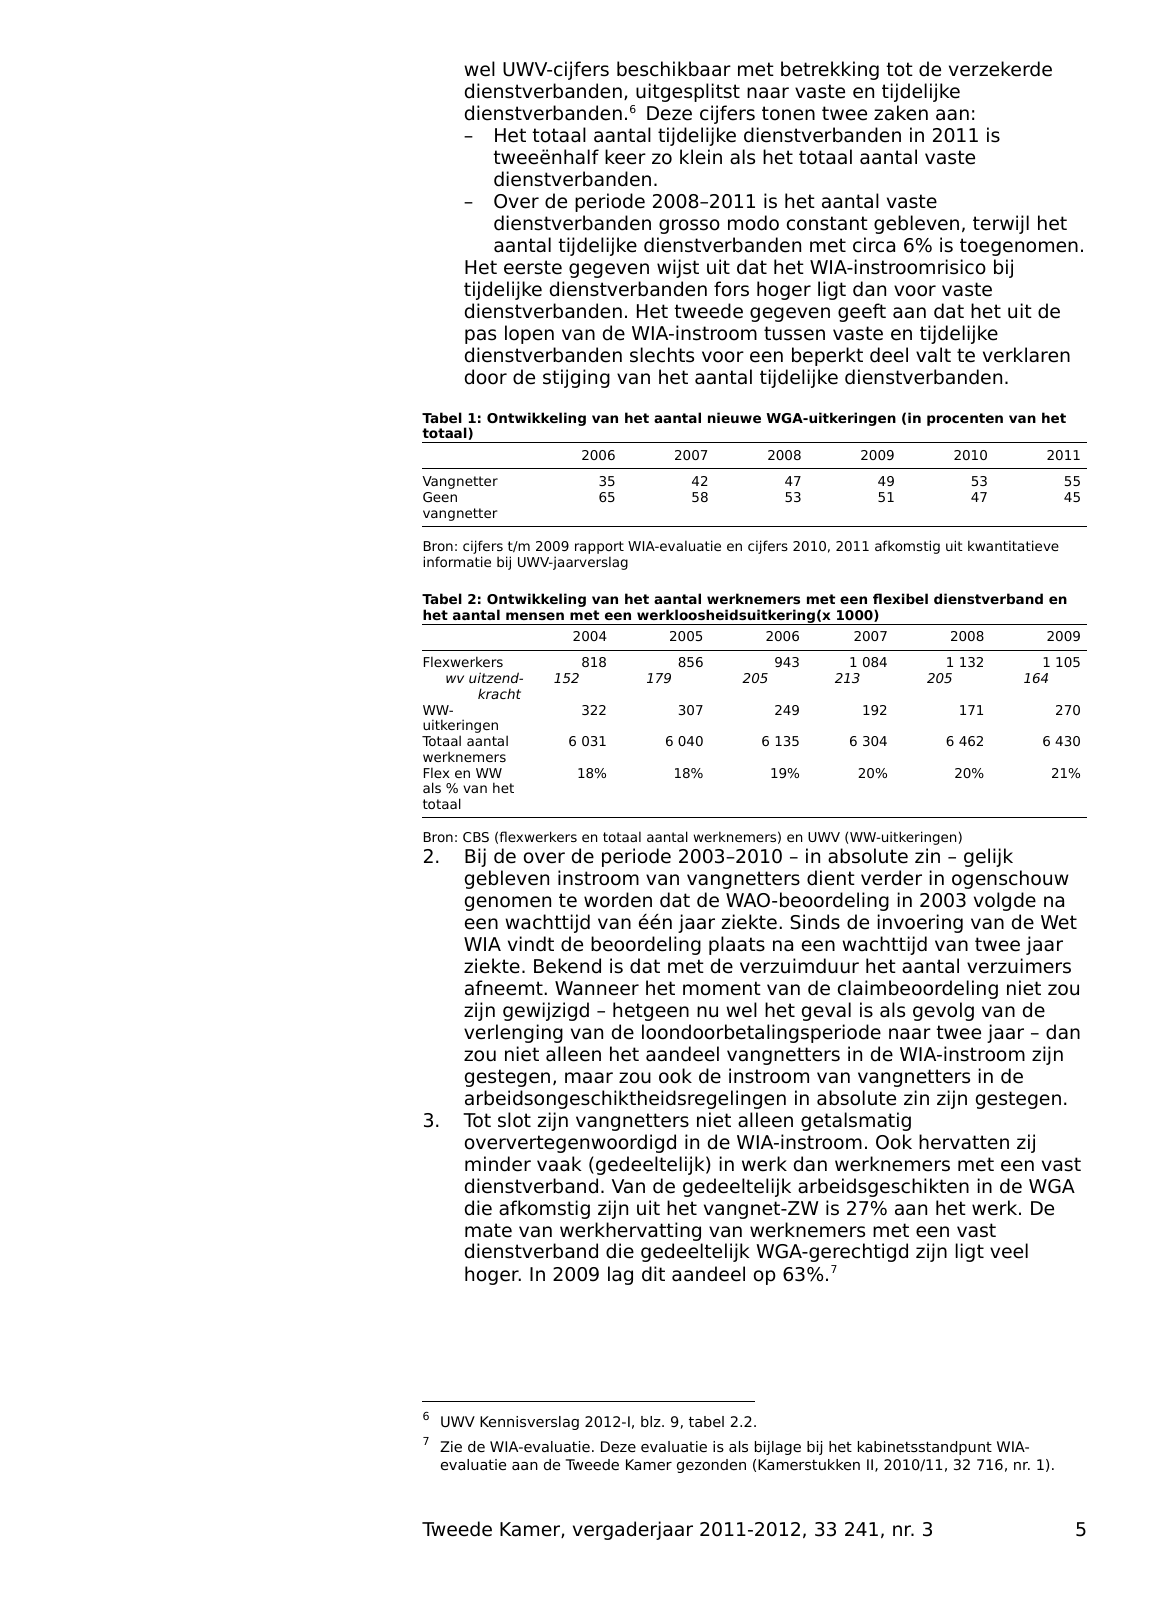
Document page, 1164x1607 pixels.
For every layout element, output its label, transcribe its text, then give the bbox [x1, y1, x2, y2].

table_cell 35 [535, 469, 621, 490]
table_cell Bron: cijfers t/m 2009 rapport WIA-evaluatie en cijfers 2010, 2011 afkomstig uit kwantitatieve informatie bij UWV-jaarverslag [422, 527, 1087, 570]
text Het eerste gegeven wijst uit dat het WIA-instroomrisico bij tijdelijke dienstverbanden fors hoger ligt dan voor vaste dienstverbanden. Het tweede gegeven geeft aan dat het uit de pas lopen van de WIA-instroom tussen vaste en tijdelijke dienstverbanden slechts voor een beperkt deel valt te verklaren door de stijging van het aantal tijdelijke dienstverbanden. [464, 257, 1087, 389]
table_cell 20% [894, 765, 990, 817]
text wel UWV-cijfers beschikbaar met betrekking tot de verzekerde dienstverbanden, uitgesplitst naar vaste en tijdelijke dienstverbanden. Deze cijfers tonen twee zaken aan: [464, 59, 1087, 125]
table_cell 55 [994, 469, 1087, 490]
text 3. Tot slot zijn vangnetters niet alleen getalsmatig oververtegenwoordigd in de WIA-instroom. Ook hervatten zij minder vaak (gedeeltelijk) in werk dan werknemers met een vast dienstverband. Van de gedeeltelijk arbeidsgeschikten in de WGA die afkomstig zijn uit het vangnet-ZW is 27% aan het werk. De mate van werkhervatting van werknemers met een vast dienstverband die gedeeltelijk WGA-gerechtigd zijn ligt veel hoger. In 2009 lag dit aandeel op 63%. [422, 1109, 1087, 1285]
table_cell 2007 [621, 443, 714, 468]
table_cell 2009 [990, 625, 1087, 649]
table_cell 49 [808, 469, 900, 490]
table_cell 2007 [806, 625, 893, 649]
table_cell 2010 [900, 443, 993, 468]
table_cell 45 [994, 490, 1087, 526]
table_cell [422, 625, 525, 649]
table_cell 2011 [994, 443, 1087, 468]
table_cell 53 [714, 490, 807, 526]
table_cell 47 [714, 469, 807, 490]
table_cell 2006 [535, 443, 621, 468]
table_cell 6 462 [894, 734, 990, 765]
table_cell 2006 [709, 625, 806, 649]
table_cell 179 [613, 671, 709, 702]
table_cell 2008 [714, 443, 807, 468]
table_cell 6 430 [990, 734, 1087, 765]
table_cell 164 [990, 671, 1087, 702]
table_cell 322 [525, 703, 613, 734]
table_cell 1 084 [806, 651, 893, 671]
table_cell 192 [806, 703, 893, 734]
table_cell 2009 [808, 443, 900, 468]
table_cell 213 [806, 671, 893, 702]
table_cell 943 [709, 651, 806, 671]
table_cell 6 135 [709, 734, 806, 765]
text Zie de WIA-evaluatie. Deze evaluatie is als bijlage bij het kabinetsstandpunt WIA-evaluatie aan de Tweede Kamer gezonden (Kamerstukken II, 2010/11, 32 716, nr. 1). [422, 1435, 1087, 1474]
table_cell 205 [709, 671, 806, 702]
table_cell 53 [900, 469, 993, 490]
table_cell WW-uitkeringen [422, 703, 525, 734]
table_cell 152 [525, 671, 613, 702]
table_cell 6 304 [806, 734, 893, 765]
table_cell 18% [525, 765, 613, 817]
table_cell 1 132 [894, 651, 990, 671]
table_cell [422, 443, 535, 468]
table_cell Geen vangnetter [422, 490, 535, 526]
table_cell 1 105 [990, 651, 1087, 671]
table_cell 58 [621, 490, 714, 526]
table_cell 818 [525, 651, 613, 671]
table_cell 249 [709, 703, 806, 734]
table_cell 6 031 [525, 734, 613, 765]
table_cell 19% [709, 765, 806, 817]
table_cell 47 [900, 490, 993, 526]
text – Over de periode 2008–2011 is het aantal vaste dienstverbanden grosso modo constant gebleven, terwijl het aantal tijdelijke dienstverbanden met circa 6% is toegenomen. [464, 191, 1087, 257]
table_cell Flex en WW als % van het totaal [422, 765, 525, 817]
text UWV Kennisverslag 2012-I, blz. 9, tabel 2.2. [422, 1410, 1087, 1432]
table_cell 205 [894, 671, 990, 702]
table_cell 18% [613, 765, 709, 817]
table_cell 2005 [613, 625, 709, 649]
table_cell 42 [621, 469, 714, 490]
table_cell 65 [535, 490, 621, 526]
table_cell 20% [806, 765, 893, 817]
table_cell 856 [613, 651, 709, 671]
table_cell 307 [613, 703, 709, 734]
table_header Tabel 2: Ontwikkeling van het aantal werknemers met een flexibel dienstverband en het aantal mensen met een werkloosheidsuitkering(x 1000) [422, 592, 1087, 623]
table_cell 2008 [894, 625, 990, 649]
table_cell Totaal aantal werknemers [422, 734, 525, 765]
table_cell Vangnetter [422, 469, 535, 490]
table_cell 270 [990, 703, 1087, 734]
table_cell 51 [808, 490, 900, 526]
table_cell 171 [894, 703, 990, 734]
table_cell Flexwerkers [422, 651, 525, 671]
table_cell wv uitzend-kracht [422, 671, 525, 702]
table_cell Bron: CBS (flexwerkers en totaal aantal werknemers) en UWV (WW-uitkeringen) [422, 818, 1087, 846]
table_cell 2004 [525, 625, 613, 649]
table_cell 21% [990, 765, 1087, 817]
text – Het totaal aantal tijdelijke dienstverbanden in 2011 is tweeënhalf keer zo klein als het totaal aantal vaste dienstverbanden. [464, 125, 1087, 191]
text 2. Bij de over de periode 2003–2010 – in absolute zin – gelijk gebleven instroom van vangnetters dient verder in ogenschouw genomen te worden dat de WAO-beoordeling in 2003 volgde na een wachttijd van één jaar ziekte. Sinds de invoering van de Wet WIA vindt de beoordeling plaats na een wachttijd van twee jaar ziekte. Bekend is dat met de verzuimduur het aantal verzuimers afneemt. Wanneer het moment van de claimbeoordeling niet zou zijn gewijzigd – hetgeen nu wel het geval is als gevolg van de verlenging van de loondoorbetalingsperiode naar twee jaar – dan zou niet alleen het aandeel vangnetters in de WIA-instroom zijn gestegen, maar zou ook de instroom van vangnetters in de arbeidsongeschiktheidsregelingen in absolute zin zijn gestegen. [422, 846, 1087, 1109]
table_header Tabel 1: Ontwikkeling van het aantal nieuwe WGA-uitkeringen (in procenten van het totaal) [422, 411, 1087, 442]
table_cell 6 040 [613, 734, 709, 765]
